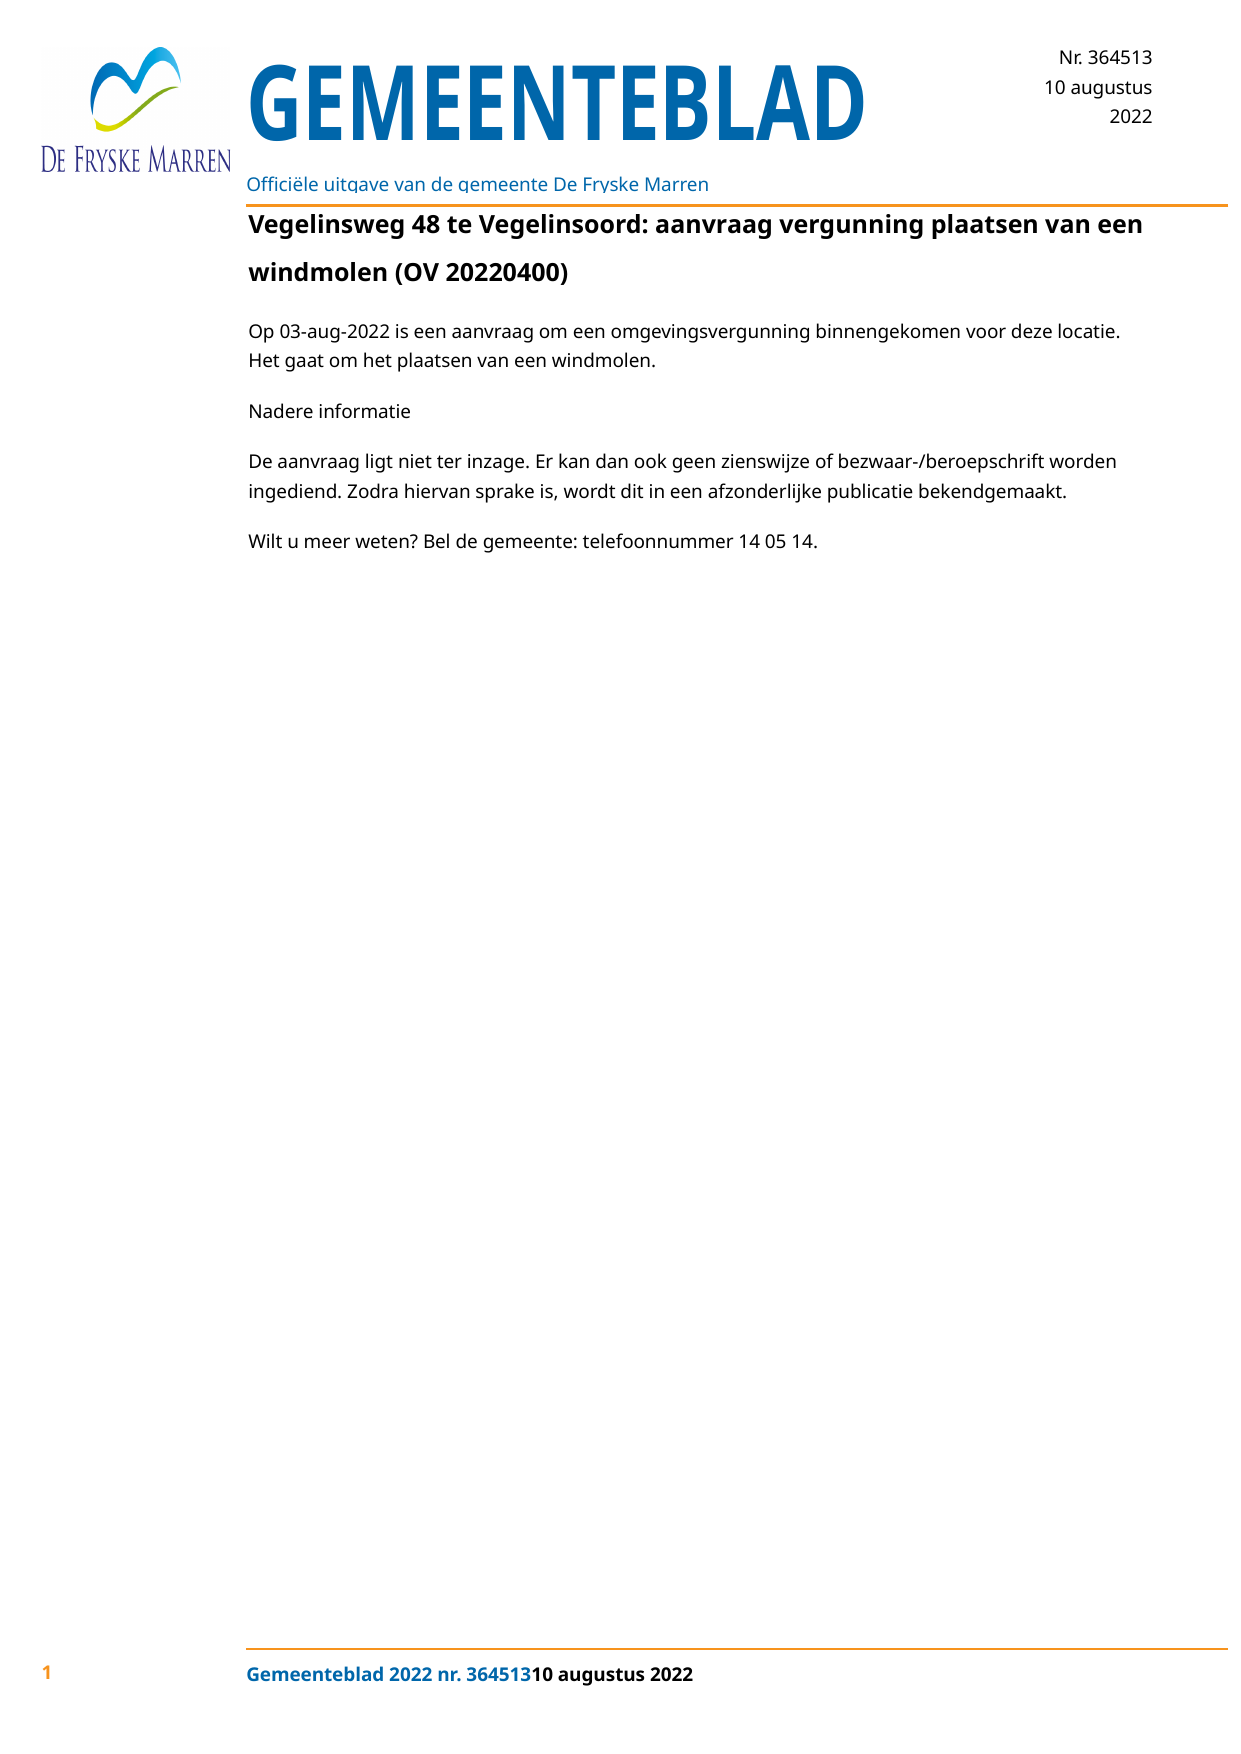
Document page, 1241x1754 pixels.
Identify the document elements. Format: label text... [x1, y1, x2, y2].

text Nadere informatie [248, 398, 1152, 424]
picture [41, 47, 231, 172]
text De aanvraag ligt niet ter inzage. Er kan dan ook geen zienswijze of bezwaar-/beroepschrift worden ingediend. Zodra hiervan sprake is, wordt dit in een afzonderlijke publicatie bekendgemaakt. [248, 448, 1152, 504]
text Op 03-aug-2022 is een aanvraag om een omgevingsvergunning binnengekomen voor deze locatie. Het gaat om het plaatsen van een windmolen. [248, 318, 1152, 373]
text Wilt u meer weten? Bel de gemeente: telefoonnummer 14 05 14. [248, 528, 1152, 554]
text Vegelinsweg 48 te Vegelinsoord: aanvraag vergunning plaatsen van een windmolen (OV 20220400) [248, 207, 1152, 288]
